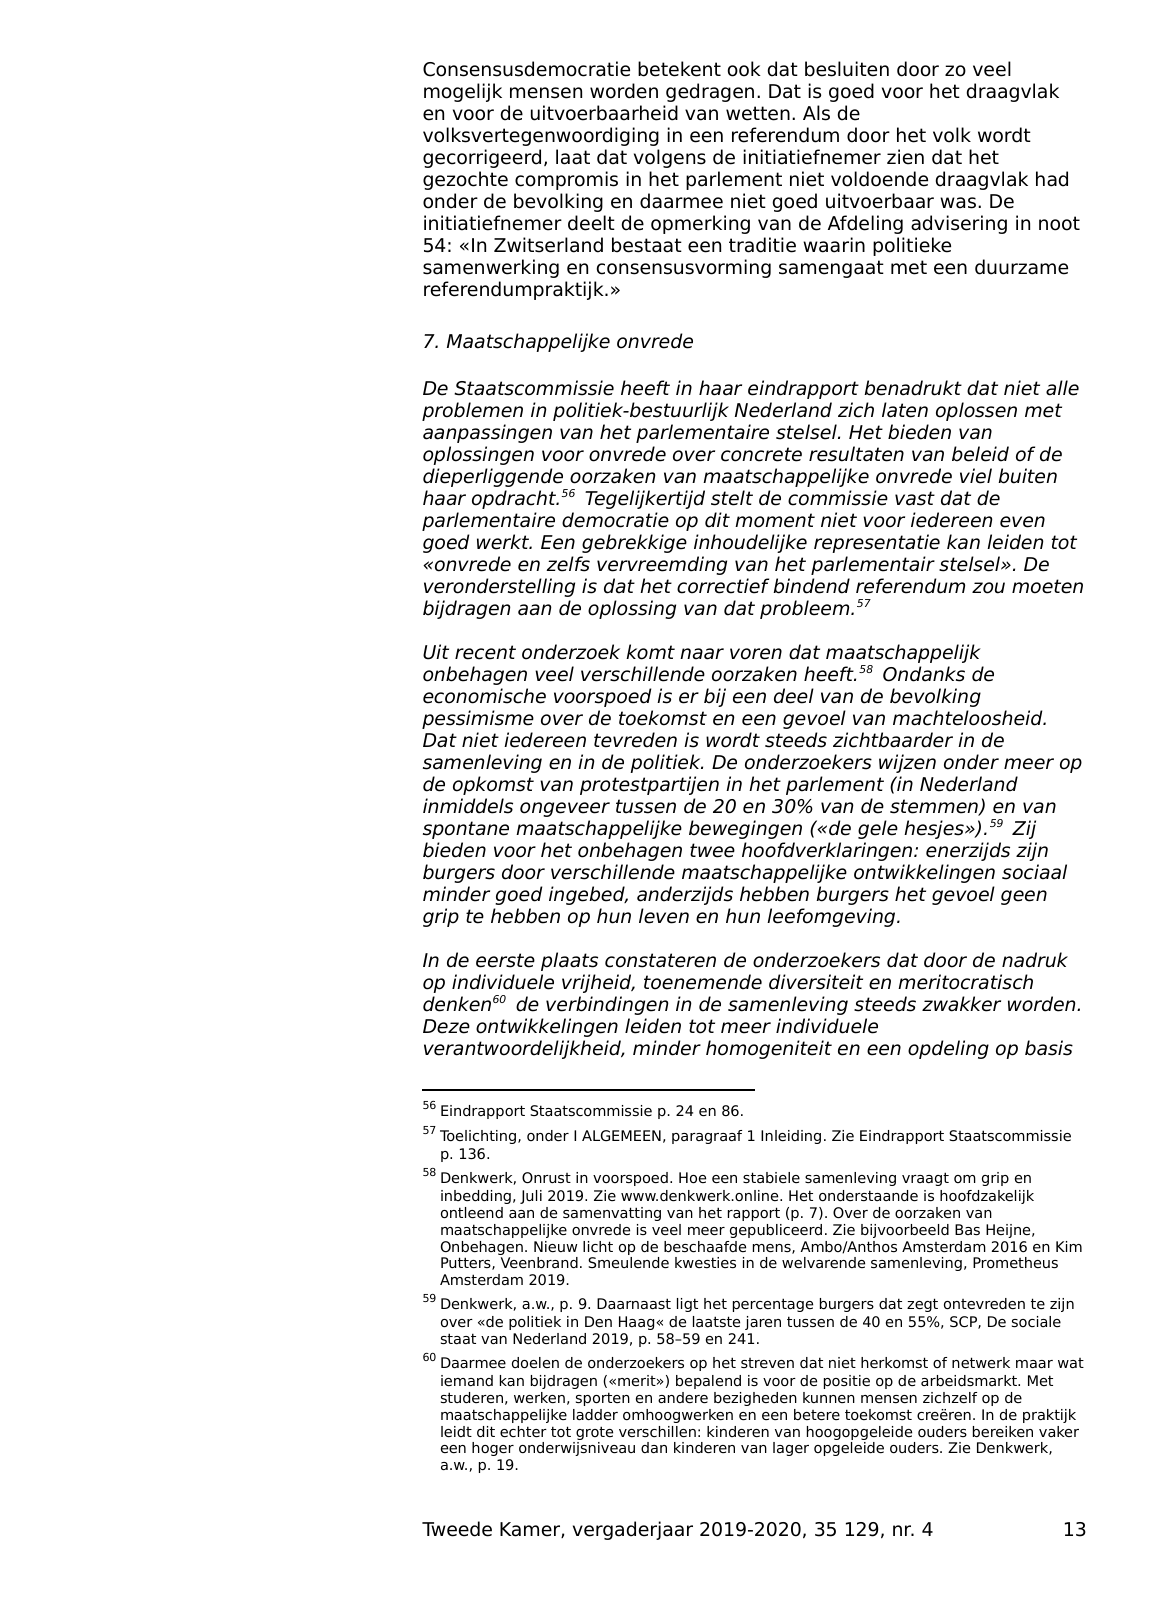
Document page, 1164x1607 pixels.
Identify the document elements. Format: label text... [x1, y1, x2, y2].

subtitle 7. Maatschappelijke onvrede [422, 331, 1087, 353]
text Consensusdemocratie betekent ook dat besluiten door zo veel mogelijk mensen worden gedragen. Dat is goed voor het draagvlak en voor de uitvoerbaarheid van wetten. Als de volksvertegenwoordiging in een referendum door het volk wordt gecorrigeerd, laat dat volgens de initiatiefnemer zien dat het gezochte compromis in het parlement niet voldoende draagvlak had onder de bevolking en daarmee niet goed uitvoerbaar was. De initiatiefnemer deelt de opmerking van de Afdeling advisering in noot 54: «In Zwitserland bestaat een traditie waarin politieke samenwerking en consensusvorming samengaat met een duurzame referendumpraktijk.» [422, 59, 1087, 301]
text Toelichting, onder I ALGEMEEN, paragraaf 1 Inleiding. Zie Eindrapport Staatscommissie p. 136. [422, 1124, 1087, 1163]
text Uit recent onderzoek komt naar voren dat maatschappelijk onbehagen veel verschillende oorzaken heeft. Ondanks de economische voorspoed is er bij een deel van de bevolking pessimisme over de toekomst en een gevoel van machteloosheid. Dat niet iedereen tevreden is wordt steeds zichtbaarder in de samenleving en in de politiek. De onderzoekers wijzen onder meer op de opkomst van protestpartijen in het parlement (in Nederland inmiddels ongeveer tussen de 20 en 30% van de stemmen) en van spontane maatschappelijke bewegingen («de gele hesjes»). Zij bieden voor het onbehagen twee hoofdverklaringen: enerzijds zijn burgers door verschillende maatschappelijke ontwikkelingen sociaal minder goed ingebed, anderzijds hebben burgers het gevoel geen grip te hebben op hun leven en hun leefomgeving. [422, 642, 1087, 927]
text De Staatscommissie heeft in haar eindrapport benadrukt dat niet alle problemen in politiek-bestuurlijk Nederland zich laten oplossen met aanpassingen van het parlementaire stelsel. Het bieden van oplossingen voor onvrede over concrete resultaten van beleid of de dieperliggende oorzaken van maatschappelijke onvrede viel buiten haar opdracht. Tegelijkertijd stelt de commissie vast dat de parlementaire democratie op dit moment niet voor iedereen even goed werkt. Een gebrekkige inhoudelijke representatie kan leiden tot «onvrede en zelfs vervreemding van het parlementair stelsel». De veronderstelling is dat het correctief bindend referendum zou moeten bijdragen aan de oplossing van dat probleem. [422, 378, 1087, 619]
text Denkwerk, a.w., p. 9. Daarnaast ligt het percentage burgers dat zegt ontevreden te zijn over «de politiek in Den Haag« de laatste jaren tussen de 40 en 55%, SCP, De sociale staat van Nederland 2019, p. 58–59 en 241. [422, 1292, 1087, 1348]
text In de eerste plaats constateren de onderzoekers dat door de nadruk op individuele vrijheid, toenemende diversiteit en meritocratisch denken de verbindingen in de samenleving steeds zwakker worden. Deze ontwikkelingen leiden tot meer individuele verantwoordelijkheid, minder homogeniteit en een opdeling op basis [422, 950, 1087, 1059]
text Daarmee doelen de onderzoekers op het streven dat niet herkomst of netwerk maar wat iemand kan bijdragen («merit») bepalend is voor de positie op de arbeidsmarkt. Met studeren, werken, sporten en andere bezigheden kunnen mensen zichzelf op de maatschappelijke ladder omhoogwerken en een betere toekomst creëren. In de praktijk leidt dit echter tot grote verschillen: kinderen van hoogopgeleide ouders bereiken vaker een hoger onderwijsniveau dan kinderen van lager opgeleide ouders. Zie Denkwerk, a.w., p. 19. [422, 1351, 1087, 1474]
text Eindrapport Staatscommissie p. 24 en 86. [422, 1099, 1087, 1121]
text Denkwerk, Onrust in voorspoed. Hoe een stabiele samenleving vraagt om grip en inbedding, Juli 2019. Zie www.denkwerk.online. Het onderstaande is hoofdzakelijk ontleend aan de samenvatting van het rapport (p. 7). Over de oorzaken van maatschappelijke onvrede is veel meer gepubliceerd. Zie bijvoorbeeld Bas Heijne, Onbehagen. Nieuw licht op de beschaafde mens, Ambo/Anthos Amsterdam 2016 en Kim Putters, Veenbrand. Smeulende kwesties in de welvarende samenleving, Prometheus Amsterdam 2019. [422, 1166, 1087, 1289]
